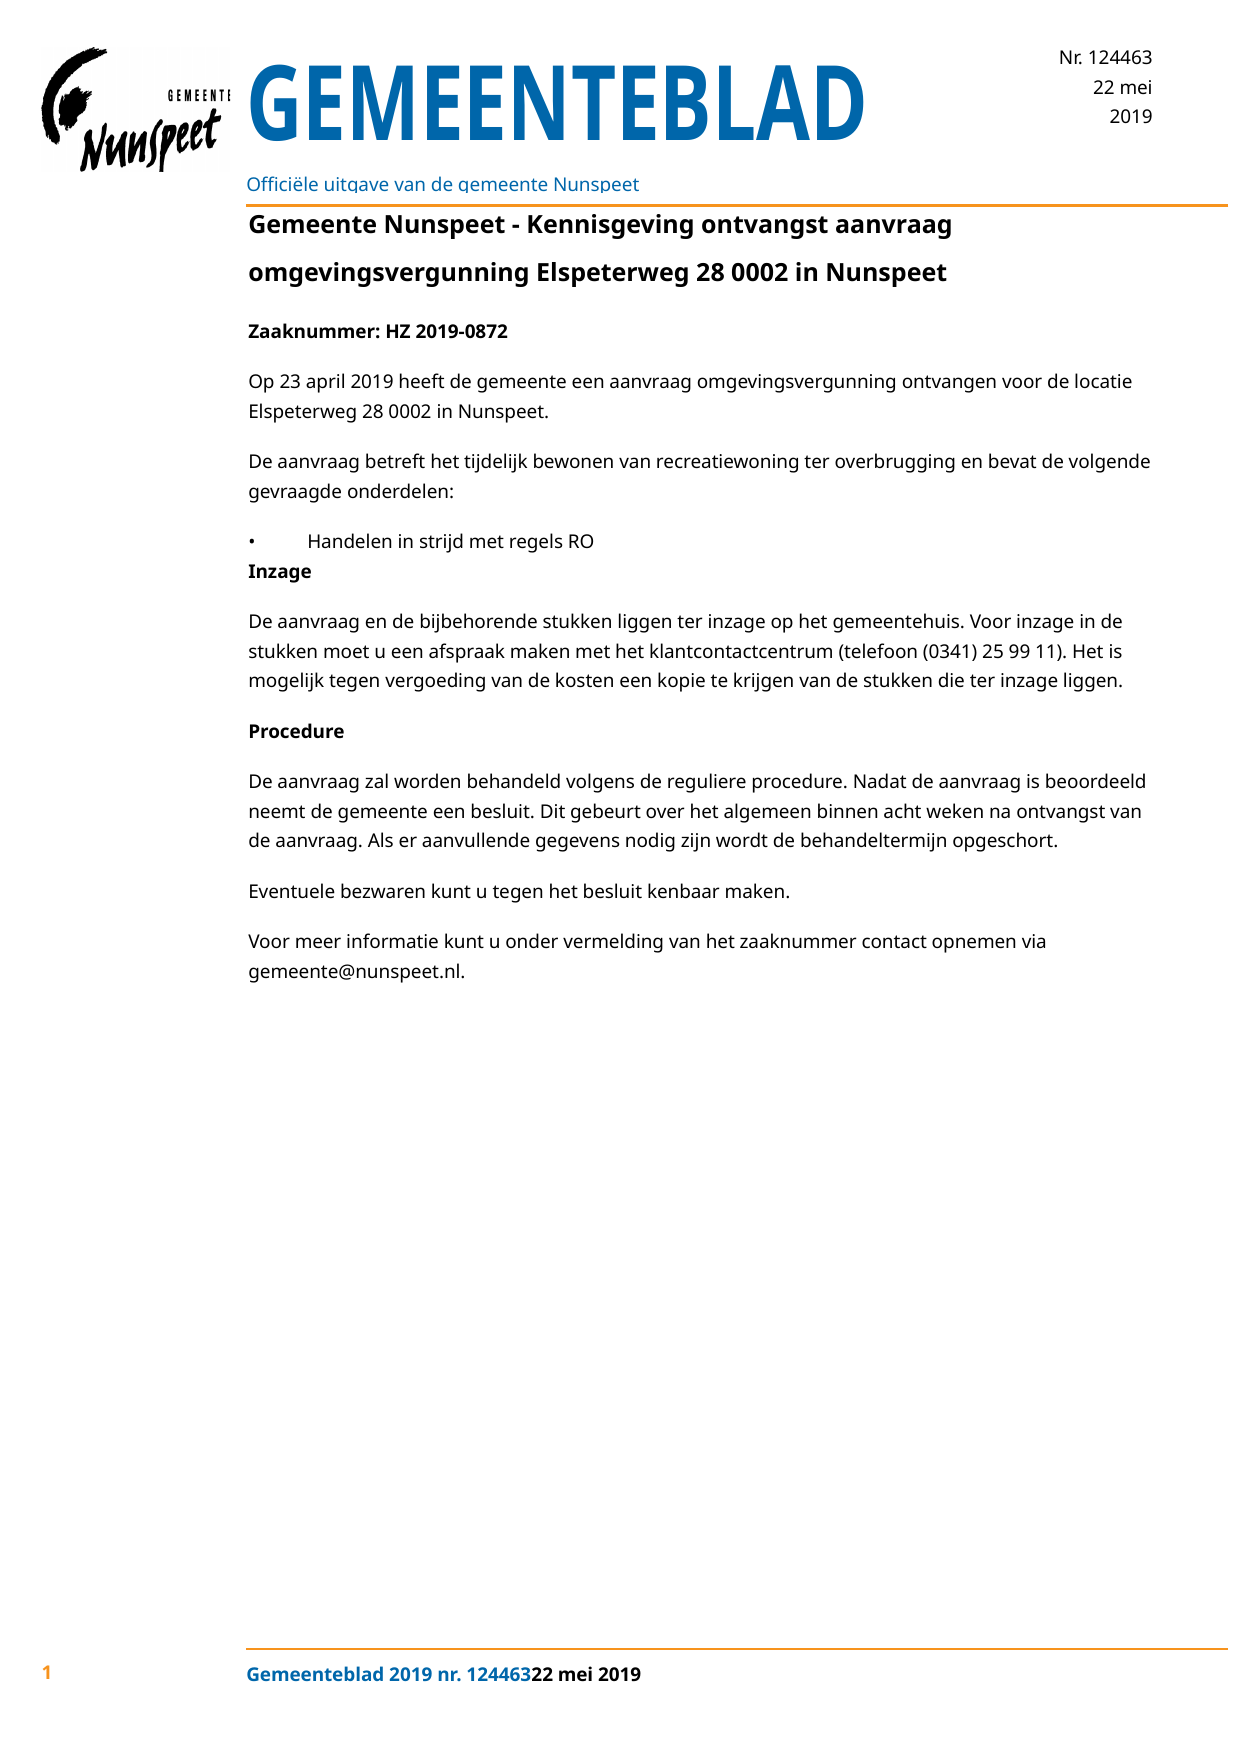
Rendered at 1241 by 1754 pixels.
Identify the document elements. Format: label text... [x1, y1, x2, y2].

text Inzage [248, 558, 1152, 584]
text De aanvraag en de bijbehorende stukken liggen ter inzage op het gemeentehuis. Voor inzage in de stukken moet u een afspraak maken met het klantcontactcentrum (telefoon (0341) 25 99 11). Het is mogelijk tegen vergoeding van de kosten een kopie te krijgen van de stukken die ter inzage liggen. [248, 608, 1152, 693]
text Zaaknummer: HZ 2019-0872 [248, 318, 1152, 344]
picture [41, 47, 231, 172]
text Gemeente Nunspeet - Kennisgeving ontvangst aanvraag omgevingsvergunning Elspeterweg 28 0002 in Nunspeet [248, 207, 1152, 288]
text Eventuele bezwaren kunt u tegen het besluit kenbaar maken. [248, 878, 1152, 904]
text De aanvraag zal worden behandeld volgens de reguliere procedure. Nadat de aanvraag is beoordeeld neemt de gemeente een besluit. Dit gebeurt over het algemeen binnen acht weken na ontvangst van de aanvraag. Als er aanvullende gegevens nodig zijn wordt de behandeltermijn opgeschort. [248, 768, 1152, 853]
text Voor meer informatie kunt u onder vermelding van het zaaknummer contact opnemen via gemeente@nunspeet.nl. [248, 928, 1152, 984]
list Handelen in strijd met regels RO [248, 528, 1152, 554]
text Op 23 april 2019 heeft de gemeente een aanvraag omgevingsvergunning ontvangen voor de locatie Elspeterweg 28 0002 in Nunspeet. [248, 368, 1152, 424]
text Procedure [248, 718, 1152, 744]
text De aanvraag betreft het tijdelijk bewonen van recreatiewoning ter overbrugging en bevat de volgende gevraagde onderdelen: [248, 448, 1152, 504]
